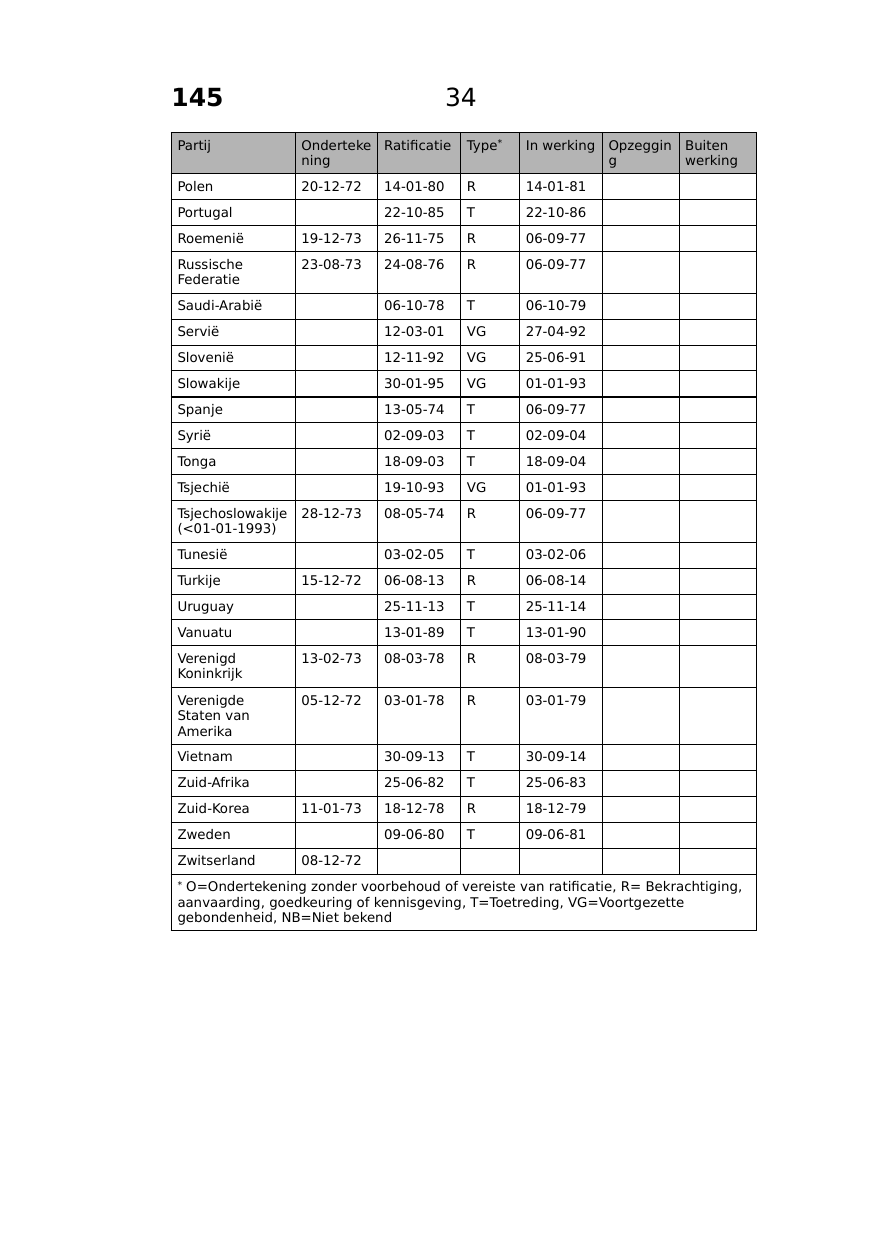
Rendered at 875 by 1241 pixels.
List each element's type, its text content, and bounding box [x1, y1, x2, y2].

table_cell [680, 620, 756, 645]
table_header Opzegging [603, 133, 679, 173]
table_cell [603, 688, 679, 744]
table_cell [603, 371, 679, 396]
table_cell R [461, 501, 519, 542]
table_cell 11-01-73 [296, 797, 377, 822]
table_cell [680, 320, 756, 344]
table_cell 02-09-04 [520, 423, 602, 448]
table_cell 01-01-93 [520, 371, 602, 396]
table_cell [296, 745, 377, 770]
table_cell 23-08-73 [296, 252, 377, 293]
table_cell T [461, 200, 519, 225]
table_cell [680, 252, 756, 293]
table_cell VG [461, 475, 519, 500]
table_cell 03-01-78 [378, 688, 460, 744]
table_header Ratificatie [378, 133, 460, 173]
table_cell [680, 200, 756, 225]
table_cell R [461, 226, 519, 251]
table_cell [603, 823, 679, 847]
table_cell [603, 423, 679, 448]
table_cell [680, 797, 756, 822]
table_cell Russische Federatie [172, 252, 295, 293]
table_cell Servië [172, 320, 295, 344]
table_cell T [461, 449, 519, 474]
table_cell Verenigde Staten van Amerika [172, 688, 295, 744]
table_cell [603, 320, 679, 344]
table_cell R [461, 569, 519, 593]
table_cell Uruguay [172, 595, 295, 619]
table_cell [603, 797, 679, 822]
table_cell VG [461, 346, 519, 370]
table_cell [603, 200, 679, 225]
table_cell 09-06-81 [520, 823, 602, 847]
table_cell 26-11-75 [378, 226, 460, 251]
table_cell T [461, 620, 519, 645]
table_cell Syrië [172, 423, 295, 448]
table_cell [296, 346, 377, 370]
table_cell [603, 226, 679, 251]
table_cell Zweden [172, 823, 295, 847]
table_cell R [461, 174, 519, 199]
table_cell [680, 398, 756, 422]
table_cell [603, 620, 679, 645]
table_cell [680, 226, 756, 251]
table_cell [680, 423, 756, 448]
table_cell [680, 595, 756, 619]
table_cell Zuid-Korea [172, 797, 295, 822]
table_cell 13-01-89 [378, 620, 460, 645]
table_cell Tsjechië [172, 475, 295, 500]
table_cell [680, 771, 756, 796]
table_cell Verenigd Koninkrijk [172, 646, 295, 687]
table_cell 02-09-03 [378, 423, 460, 448]
table_cell [296, 294, 377, 318]
table_cell 25-11-14 [520, 595, 602, 619]
table_cell 06-10-78 [378, 294, 460, 318]
table_cell 25-06-91 [520, 346, 602, 370]
table_cell 13-05-74 [378, 398, 460, 422]
table_cell R [461, 646, 519, 687]
table_cell 03-01-79 [520, 688, 602, 744]
table_cell T [461, 595, 519, 619]
table_cell 15-12-72 [296, 569, 377, 593]
table_cell 13-02-73 [296, 646, 377, 687]
table_cell 12-03-01 [378, 320, 460, 344]
table_cell 25-11-13 [378, 595, 460, 619]
table_cell [296, 823, 377, 847]
table_cell [603, 569, 679, 593]
table_cell [603, 543, 679, 567]
table_cell [603, 346, 679, 370]
table_cell [603, 595, 679, 619]
table_cell [680, 849, 756, 873]
table_cell [603, 745, 679, 770]
table_cell 09-06-80 [378, 823, 460, 847]
table_header In werking [520, 133, 602, 173]
table_cell [461, 849, 519, 873]
table_cell 18-09-03 [378, 449, 460, 474]
table_cell 06-09-77 [520, 501, 602, 542]
table_cell [680, 371, 756, 396]
table_cell 30-09-14 [520, 745, 602, 770]
table_cell Saudi-Arabië [172, 294, 295, 318]
table_cell T [461, 823, 519, 847]
table_cell 03-02-05 [378, 543, 460, 567]
table_header Ondertekening [296, 133, 377, 173]
table_cell 24-08-76 [378, 252, 460, 293]
table_cell 08-03-79 [520, 646, 602, 687]
table_cell [296, 320, 377, 344]
table_cell 14-01-81 [520, 174, 602, 199]
table_cell 20-12-72 [296, 174, 377, 199]
table_cell 03-02-06 [520, 543, 602, 567]
table_cell [603, 398, 679, 422]
table_cell [296, 200, 377, 225]
table_cell Turkije [172, 569, 295, 593]
table_cell VG [461, 371, 519, 396]
table_cell 18-12-79 [520, 797, 602, 822]
table_cell Slowakije [172, 371, 295, 396]
table_cell [680, 501, 756, 542]
table_cell [680, 646, 756, 687]
table_cell [603, 771, 679, 796]
table_cell 06-08-13 [378, 569, 460, 593]
table_cell Vanuatu [172, 620, 295, 645]
table_cell 27-04-92 [520, 320, 602, 344]
table_cell 08-05-74 [378, 501, 460, 542]
table_cell 25-06-83 [520, 771, 602, 796]
table_cell [680, 745, 756, 770]
table_cell VG [461, 320, 519, 344]
table_cell Zwitserland [172, 849, 295, 873]
table_cell 06-09-77 [520, 398, 602, 422]
table_cell [296, 371, 377, 396]
table_cell [680, 823, 756, 847]
table_cell [680, 688, 756, 744]
table_cell Polen [172, 174, 295, 199]
table_cell 19-10-93 [378, 475, 460, 500]
table_cell [603, 646, 679, 687]
table_header Buiten werking [680, 133, 756, 173]
table_cell [296, 449, 377, 474]
table_cell T [461, 423, 519, 448]
table_cell 30-01-95 [378, 371, 460, 396]
table_cell Roemenië [172, 226, 295, 251]
table_cell [680, 449, 756, 474]
table_cell 06-09-77 [520, 226, 602, 251]
table_cell R [461, 797, 519, 822]
table_cell [603, 252, 679, 293]
table_cell 18-12-78 [378, 797, 460, 822]
table_cell [296, 620, 377, 645]
table_cell [603, 449, 679, 474]
table_cell 22-10-86 [520, 200, 602, 225]
table_cell 05-12-72 [296, 688, 377, 744]
table_cell R [461, 252, 519, 293]
table_cell [520, 849, 602, 873]
table_cell T [461, 745, 519, 770]
table_cell 13-01-90 [520, 620, 602, 645]
table_cell [680, 294, 756, 318]
table_cell [296, 595, 377, 619]
table_cell [603, 294, 679, 318]
table_cell T [461, 543, 519, 567]
table_cell [680, 174, 756, 199]
table_cell 06-08-14 [520, 569, 602, 593]
table_cell Tonga [172, 449, 295, 474]
table_cell [603, 475, 679, 500]
table_cell T [461, 294, 519, 318]
table_cell [603, 501, 679, 542]
table_cell [680, 569, 756, 593]
table_cell Zuid-Afrika [172, 771, 295, 796]
table_cell [680, 346, 756, 370]
table_cell [603, 849, 679, 873]
table_cell [296, 423, 377, 448]
table_cell * O=Ondertekening zonder voorbehoud of vereiste van ratificatie, R= Bekrachtiging, aanvaarding, goedkeuring of kennisgeving, T=Toetreding, VG=Voortgezette gebondenheid, NB=Niet bekend [172, 875, 756, 930]
table_cell 18-09-04 [520, 449, 602, 474]
table_cell Vietnam [172, 745, 295, 770]
table_cell 12-11-92 [378, 346, 460, 370]
table_cell [296, 475, 377, 500]
table_cell 08-03-78 [378, 646, 460, 687]
table_cell Slovenië [172, 346, 295, 370]
table_cell 06-10-79 [520, 294, 602, 318]
table_cell 19-12-73 [296, 226, 377, 251]
table_cell Tsjechoslowakije (<01-01-1993) [172, 501, 295, 542]
table_cell Spanje [172, 398, 295, 422]
table_cell T [461, 771, 519, 796]
table_cell 01-01-93 [520, 475, 602, 500]
table_cell Portugal [172, 200, 295, 225]
table_header Type* [461, 133, 519, 173]
table_cell 08-12-72 [296, 849, 377, 873]
table_cell [603, 174, 679, 199]
table_cell 28-12-73 [296, 501, 377, 542]
table_cell [296, 543, 377, 567]
table_cell 06-09-77 [520, 252, 602, 293]
table_cell Tunesië [172, 543, 295, 567]
table_cell [378, 849, 460, 873]
table_cell R [461, 688, 519, 744]
table_cell 22-10-85 [378, 200, 460, 225]
table_cell [296, 771, 377, 796]
table_cell 14-01-80 [378, 174, 460, 199]
table_cell [680, 543, 756, 567]
table_cell 30-09-13 [378, 745, 460, 770]
table_cell 25-06-82 [378, 771, 460, 796]
table_header Partij [172, 133, 295, 173]
table_cell [296, 398, 377, 422]
table_cell [680, 475, 756, 500]
table_cell T [461, 398, 519, 422]
